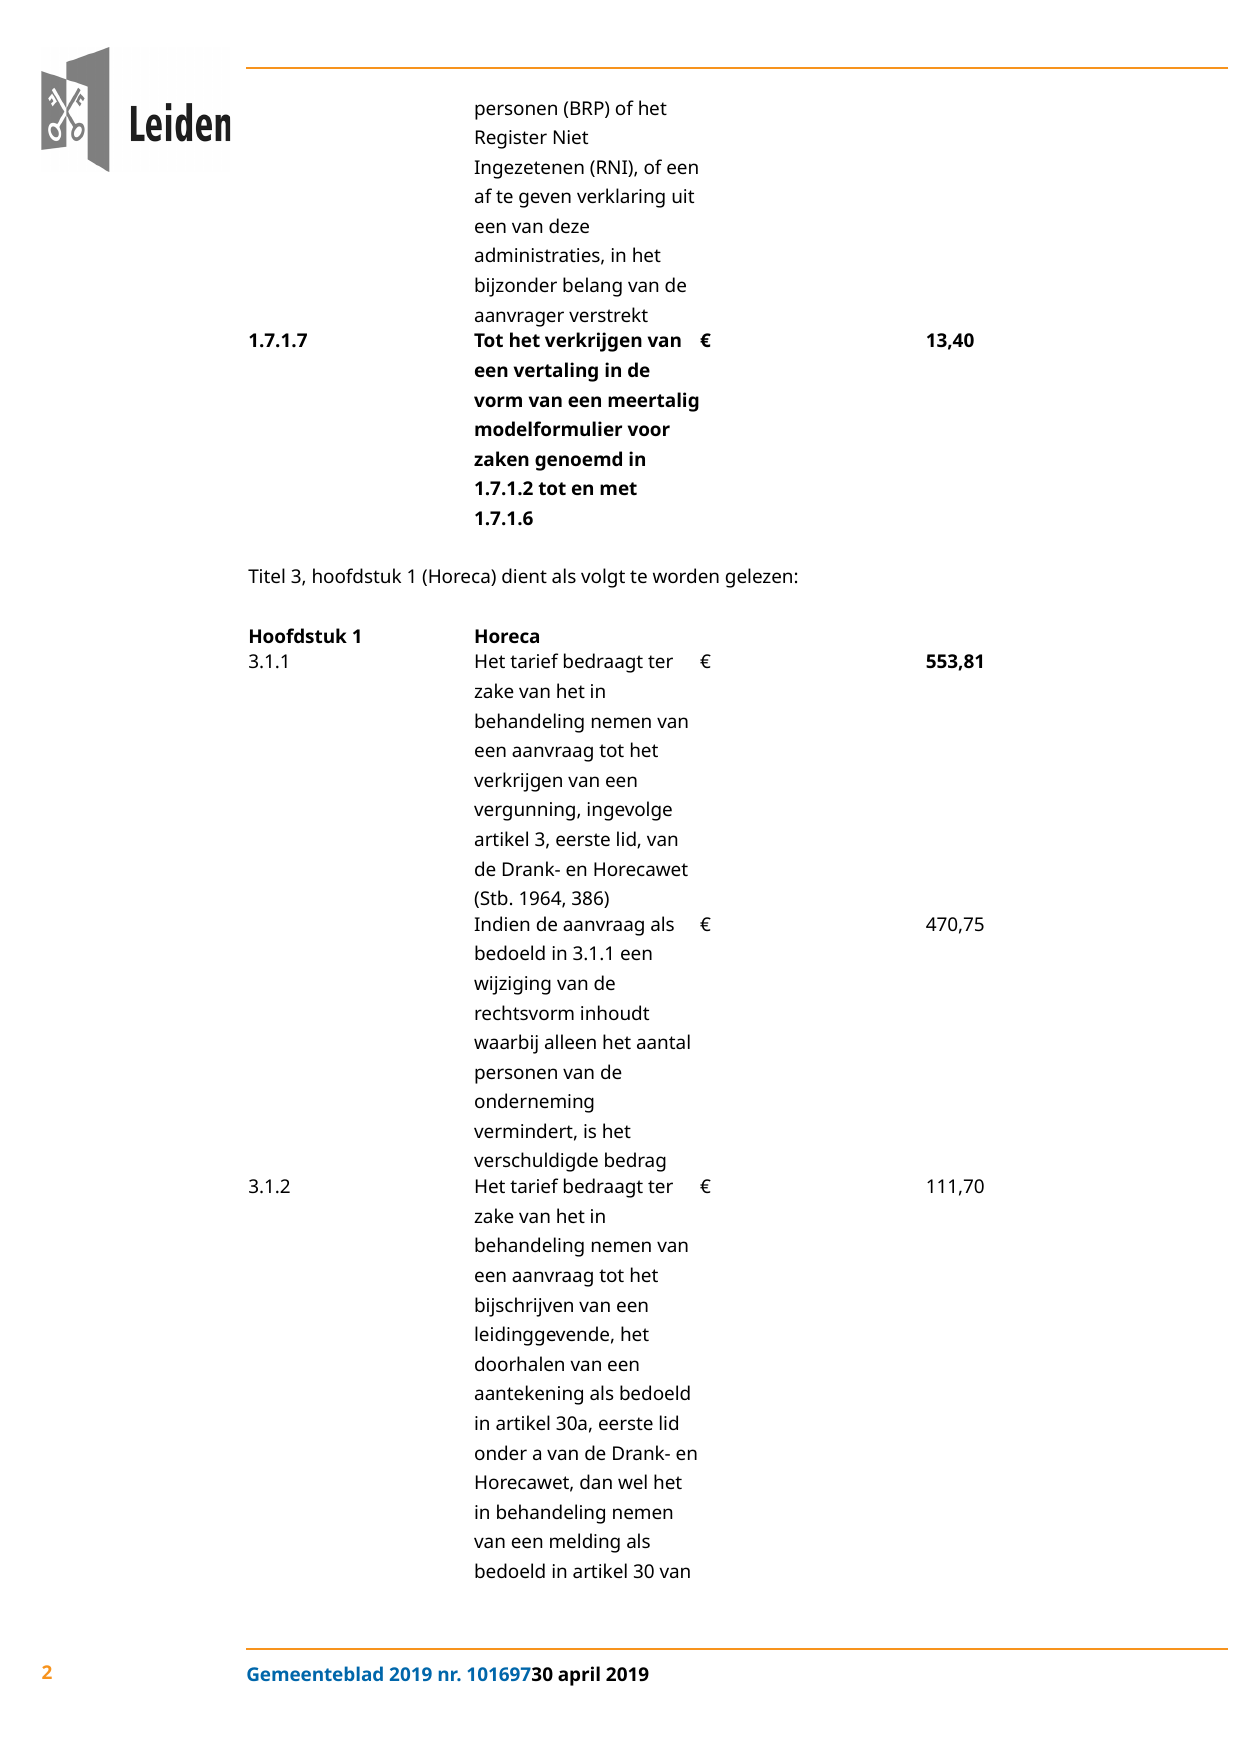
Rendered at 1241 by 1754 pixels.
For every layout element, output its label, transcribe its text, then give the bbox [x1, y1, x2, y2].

table_cell Tot het verkrijgen van een vertaling in de vorm van een meertalig modelformulier voor zaken genoemd in 1.7.1.2 tot en met 1.7.1.6 [474, 328, 700, 531]
table_cell € [700, 1174, 926, 1584]
table_cell 3.1.1 [248, 649, 474, 911]
table_cell 553,81 [926, 649, 1152, 911]
table_cell 111,70 [926, 1174, 1152, 1584]
table_cell 13,40 [926, 328, 1152, 531]
table_header Horeca [474, 623, 700, 649]
table_cell Het tarief bedraagt ter zake van het in behandeling nemen van een aanvraag tot het bijschrijven van een leidinggevende, het doorhalen van een aantekening als bedoeld in artikel 30a, eerste lid onder a van de Drank- en Horecawet, dan wel het in behandeling nemen van een melding als bedoeld in artikel 30 van [474, 1174, 700, 1584]
text Titel 3, hoofdstuk 1 (Horeca) dient als volgt te worden gelezen: [248, 564, 1152, 589]
table_cell [248, 911, 474, 1173]
table_header [700, 623, 926, 649]
table_header [926, 623, 1152, 649]
table_cell 3.1.2 [248, 1174, 474, 1584]
table_cell € [700, 911, 926, 1173]
table_cell 1.7.1.7 [248, 328, 474, 531]
table_cell € [700, 649, 926, 911]
table_cell [926, 95, 1152, 328]
table_header Hoofdstuk 1 [248, 623, 474, 649]
table_cell Het tarief bedraagt ter zake van het in behandeling nemen van een aanvraag tot het verkrijgen van een vergunning, ingevolge artikel 3, eerste lid, van de Drank- en Horecawet (Stb. 1964, 386) [474, 649, 700, 911]
table_cell € [700, 328, 926, 531]
table_cell [700, 95, 926, 328]
table_cell [248, 95, 474, 328]
picture [41, 47, 231, 172]
table_cell 470,75 [926, 911, 1152, 1173]
table_cell personen (BRP) of het Register Niet Ingezetenen (RNI), of een af te geven verklaring uit een van deze administraties, in het bijzonder belang van de aanvrager verstrekt [474, 95, 700, 328]
table_cell Indien de aanvraag als bedoeld in 3.1.1 een wijziging van de rechtsvorm inhoudt waarbij alleen het aantal personen van de onderneming vermindert, is het verschuldigde bedrag [474, 911, 700, 1173]
